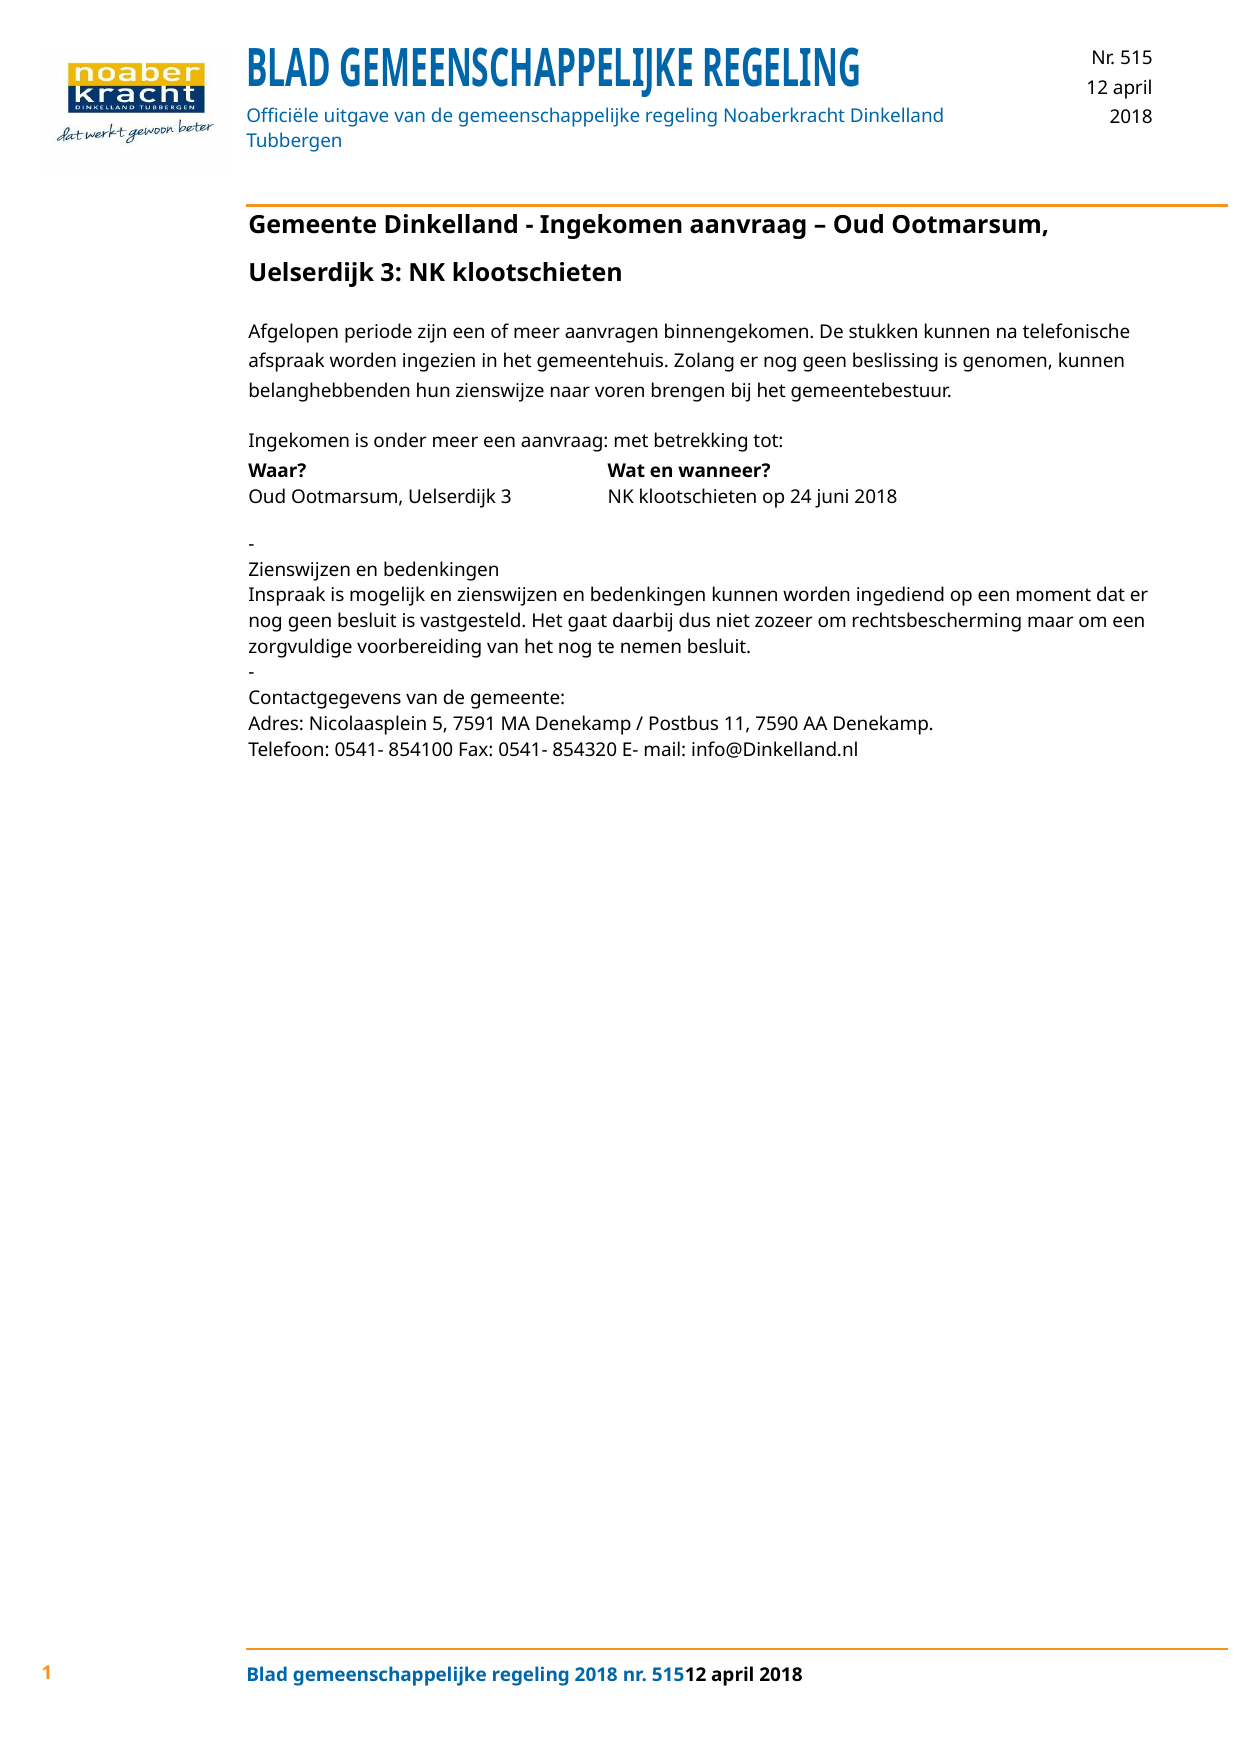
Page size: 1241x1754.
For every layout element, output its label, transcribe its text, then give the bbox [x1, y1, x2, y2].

text Gemeente Dinkelland - Ingekomen aanvraag – Oud Ootmarsum, Uelserdijk 3: NK klootschieten [248, 207, 1152, 288]
text Telefoon: 0541- 854100 Fax: 0541- 854320 E- mail: info@Dinkelland.nl [248, 736, 1152, 762]
text Zienswijzen en bedenkingen [248, 556, 1152, 582]
text Contactgegevens van de gemeente: [248, 684, 1152, 710]
picture [41, 47, 231, 172]
table_cell NK klootschieten op 24 juni 2018 [608, 483, 1152, 509]
table_header Wat en wanneer? [608, 457, 1152, 483]
text Ingekomen is onder meer een aanvraag: met betrekking tot: [248, 427, 1152, 453]
text Adres: Nicolaasplein 5, 7591 MA Denekamp / Postbus 11, 7590 AA Denekamp. [248, 710, 1152, 736]
table_cell Oud Ootmarsum, Uelserdijk 3 [248, 483, 607, 509]
text Afgelopen periode zijn een of meer aanvragen binnengekomen. De stukken kunnen na telefonische afspraak worden ingezien in het gemeentehuis. Zolang er nog geen beslissing is genomen, kunnen belanghebbenden hun zienswijze naar voren brengen bij het gemeentebestuur. [248, 318, 1152, 403]
text Inspraak is mogelijk en zienswijzen en bedenkingen kunnen worden ingediend op een moment dat er nog geen besluit is vastgesteld. Het gaat daarbij dus niet zozeer om rechtsbescherming maar om een zorgvuldige voorbereiding van het nog te nemen besluit. [248, 582, 1152, 659]
text - [248, 530, 1152, 556]
text - [248, 659, 1152, 684]
table_header Waar? [248, 457, 607, 483]
